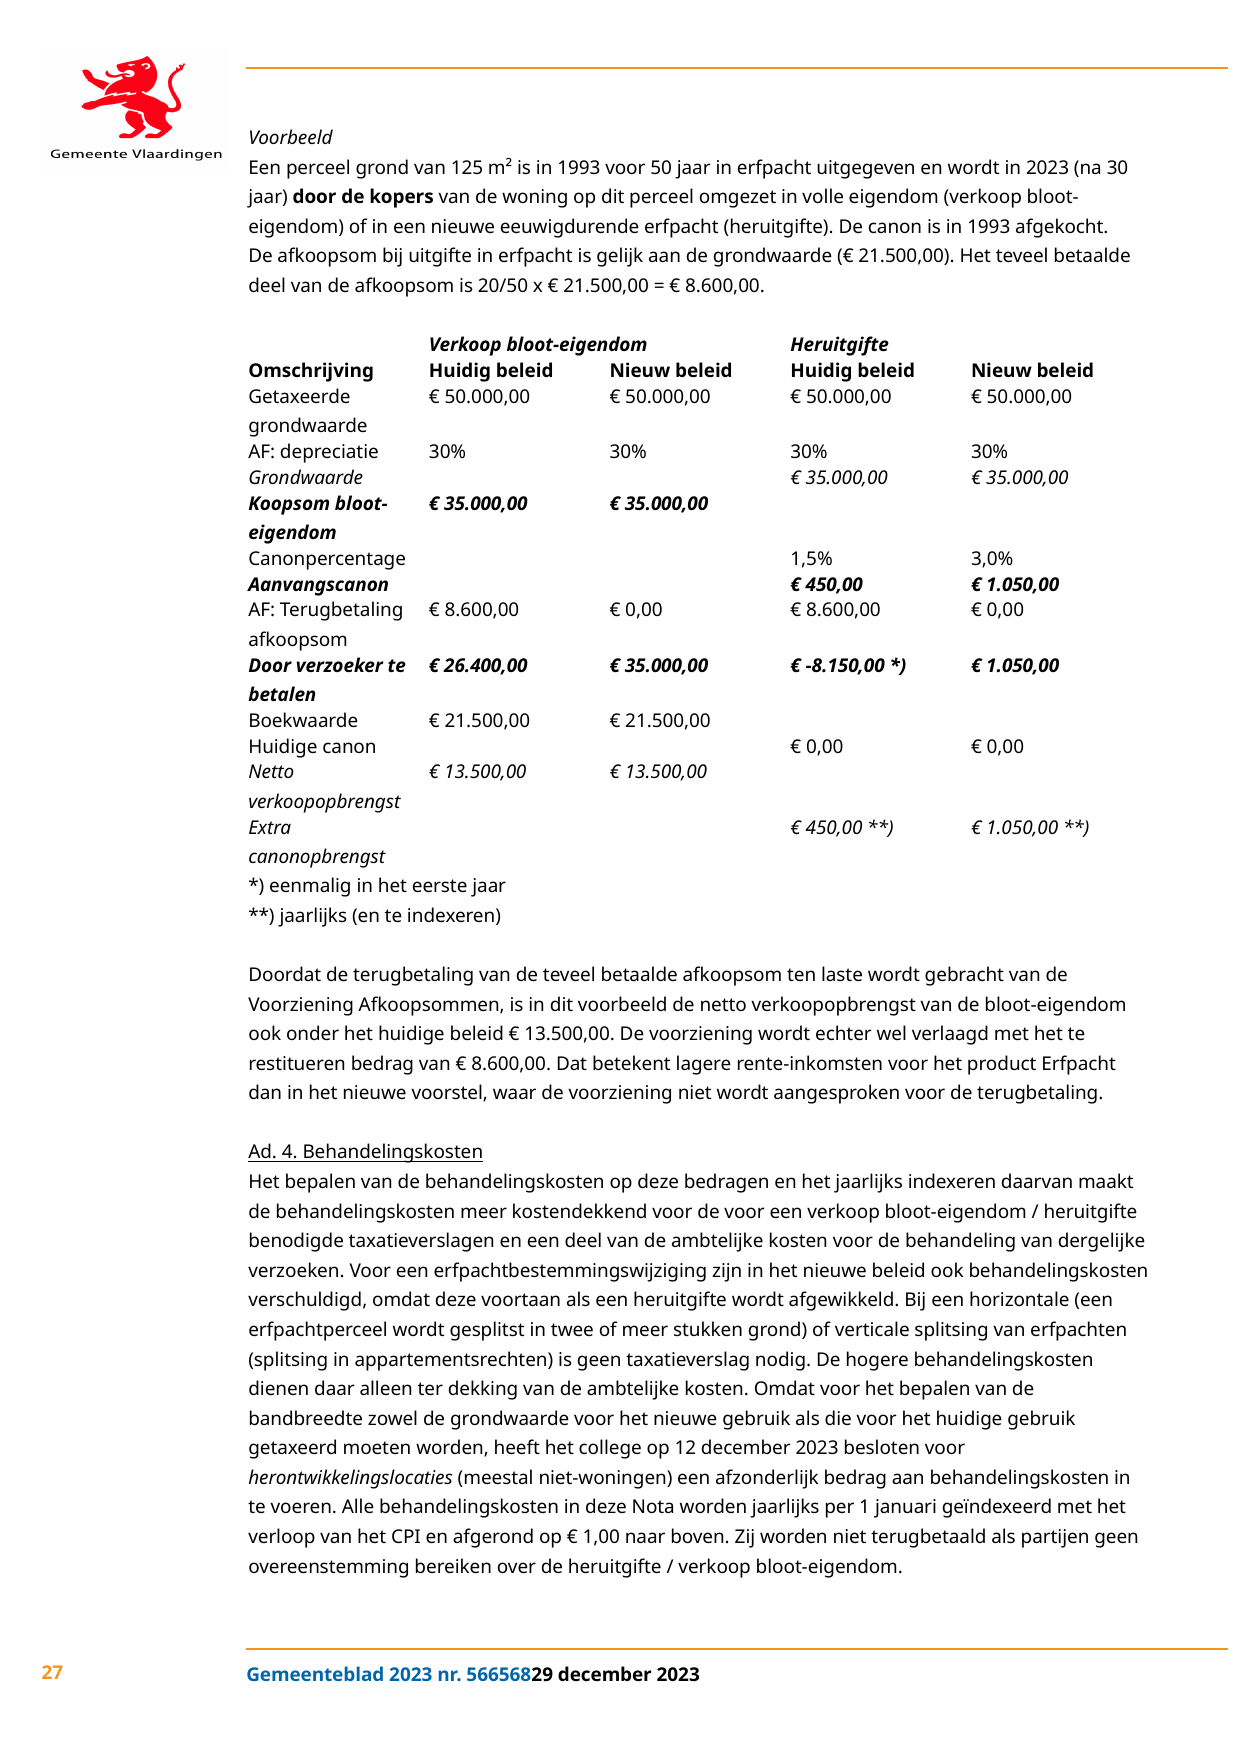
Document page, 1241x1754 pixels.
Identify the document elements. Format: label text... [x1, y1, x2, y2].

text Voorbeeld [248, 124, 1152, 150]
text *) eenmalig in het eerste jaar [248, 872, 1152, 898]
table_cell Omschrijving [248, 357, 429, 383]
table_cell € 21.500,00 [609, 707, 790, 733]
table_cell € 35.000,00 [429, 490, 609, 545]
table_cell € 21.500,00 [429, 707, 609, 733]
table_cell Nieuw beleid [609, 357, 790, 383]
table_cell 1,5% [790, 545, 971, 571]
table_cell € 35.000,00 [790, 464, 971, 490]
text Doordat de terugbetaling van de teveel betaalde afkoopsom ten laste wordt gebracht van de Voorziening Afkoopsommen, is in dit voorbeeld de netto verkoopopbrengst van de bloot-eigendom ook onder het huidige beleid € 13.500,00. De voorziening wordt echter wel verlaagd met het te restitueren bedrag van € 8.600,00. Dat betekent lagere rente-inkomsten voor het product Erfpacht dan in het nieuwe voorstel, waar de voorziening niet wordt aangesproken voor de terugbetaling. [248, 961, 1152, 1105]
table_cell [429, 733, 609, 759]
table_cell [429, 814, 609, 869]
table_cell € 0,00 [971, 597, 1152, 652]
table_cell Huidige canon [248, 733, 429, 759]
table_cell Grondwaarde [248, 464, 429, 490]
text De afkoopsom bij uitgifte in erfpacht is gelijk aan de grondwaarde (€ 21.500,00). Het teveel betaalde deel van de afkoopsom is 20/50 x € 21.500,00 = € 8.600,00. [248, 243, 1152, 298]
table_cell AF: depreciatie [248, 438, 429, 464]
table_cell [609, 571, 790, 597]
table_cell 3,0% [971, 545, 1152, 571]
table_cell [609, 464, 790, 490]
table_cell 30% [971, 438, 1152, 464]
table_cell Getaxeerde grondwaarde [248, 383, 429, 438]
table_cell 30% [429, 438, 609, 464]
table_cell € -8.150,00 *) [790, 652, 971, 707]
table_cell Canonpercentage [248, 545, 429, 571]
table_cell € 13.500,00 [429, 759, 609, 814]
table_cell € 35.000,00 [609, 490, 790, 545]
table_cell AF: Terugbetaling afkoopsom [248, 597, 429, 652]
table_cell € 35.000,00 [609, 652, 790, 707]
text Het bepalen van de behandelingskosten op deze bedragen en het jaarlijks indexeren daarvan maakt de behandelingskosten meer kostendekkend voor de voor een verkoop bloot-eigendom / heruitgifte benodigde taxatieverslagen en een deel van de ambtelijke kosten voor de behandeling van dergelijke verzoeken. Voor een erfpachtbestemmingswijziging zijn in het nieuwe beleid ook behandelingskosten verschuldigd, omdat deze voortaan als een heruitgifte wordt afgewikkeld. Bij een horizontale (een erfpachtperceel wordt gesplitst in twee of meer stukken grond) of verticale splitsing van erfpachten (splitsing in appartementsrechten) is geen taxatieverslag nodig. De hogere behandelingskosten dienen daar alleen ter dekking van de ambtelijke kosten. Omdat voor het bepalen van de bandbreedte zowel de grondwaarde voor het nieuwe gebruik als die voor het huidige gebruik getaxeerd moeten worden, heeft het college op 12 december 2023 besloten voor herontwikkelingslocaties (meestal niet-woningen) een afzonderlijk bedrag aan behandelingskosten in te voeren. Alle behandelingskosten in deze Nota worden jaarlijks per 1 januari geïndexeerd met het verloop van het CPI en afgerond op € 1,00 naar boven. Zij worden niet terugbetaald als partijen geen overeenstemming bereiken over de heruitgifte / verkoop bloot-eigendom. [248, 1168, 1152, 1579]
table_cell [609, 814, 790, 869]
table_cell € 50.000,00 [609, 383, 790, 438]
table_cell € 50.000,00 [971, 383, 1152, 438]
table_cell € 450,00 **) [790, 814, 971, 869]
table_cell € 26.400,00 [429, 652, 609, 707]
table_cell € 1.050,00 [971, 571, 1152, 597]
table_cell Boekwaarde [248, 707, 429, 733]
text Een perceel grond van 125 m² is in 1993 voor 50 jaar in erfpacht uitgegeven en wordt in 2023 (na 30 jaar) door de kopers van de woning op dit perceel omgezet in volle eigendom (verkoop bloot-eigendom) of in een nieuwe eeuwigdurende erfpacht (heruitgifte). De canon is in 1993 afgekocht. [248, 154, 1152, 239]
table_cell Extra canonopbrengst [248, 814, 429, 869]
table_cell Netto verkoopopbrengst [248, 759, 429, 814]
table_cell 30% [609, 438, 790, 464]
table_cell € 13.500,00 [609, 759, 790, 814]
table_cell [790, 490, 971, 545]
table_header [248, 332, 429, 357]
table_cell € 50.000,00 [429, 383, 609, 438]
table_cell € 8.600,00 [790, 597, 971, 652]
table_cell Huidig beleid [790, 357, 971, 383]
table_cell € 0,00 [971, 733, 1152, 759]
text Ad. 4. Behandelingskosten [248, 1139, 1152, 1164]
table_cell € 450,00 [790, 571, 971, 597]
table_cell € 8.600,00 [429, 597, 609, 652]
table_cell Nieuw beleid [971, 357, 1152, 383]
table_cell Huidig beleid [429, 357, 609, 383]
table_cell € 0,00 [790, 733, 971, 759]
table_cell 30% [790, 438, 971, 464]
table_cell € 1.050,00 [971, 652, 1152, 707]
table_cell € 35.000,00 [971, 464, 1152, 490]
table_cell € 50.000,00 [790, 383, 971, 438]
table_cell [429, 545, 609, 571]
table_cell [609, 545, 790, 571]
table_cell [429, 464, 609, 490]
table_cell Door verzoeker te betalen [248, 652, 429, 707]
table_cell [971, 759, 1152, 814]
picture [41, 47, 231, 172]
table_cell [971, 490, 1152, 545]
table_cell € 0,00 [609, 597, 790, 652]
table_cell [609, 733, 790, 759]
table_cell Aanvangscanon [248, 571, 429, 597]
table_cell [790, 707, 971, 733]
table_cell [429, 571, 609, 597]
table_header Verkoop bloot-eigendom [429, 332, 790, 357]
table_cell [790, 759, 971, 814]
table_cell Koopsom bloot-eigendom [248, 490, 429, 545]
table_header Heruitgifte [790, 332, 1152, 357]
text **) jaarlijks (en te indexeren) [248, 902, 1152, 928]
table_cell € 1.050,00 **) [971, 814, 1152, 869]
table_cell [971, 707, 1152, 733]
